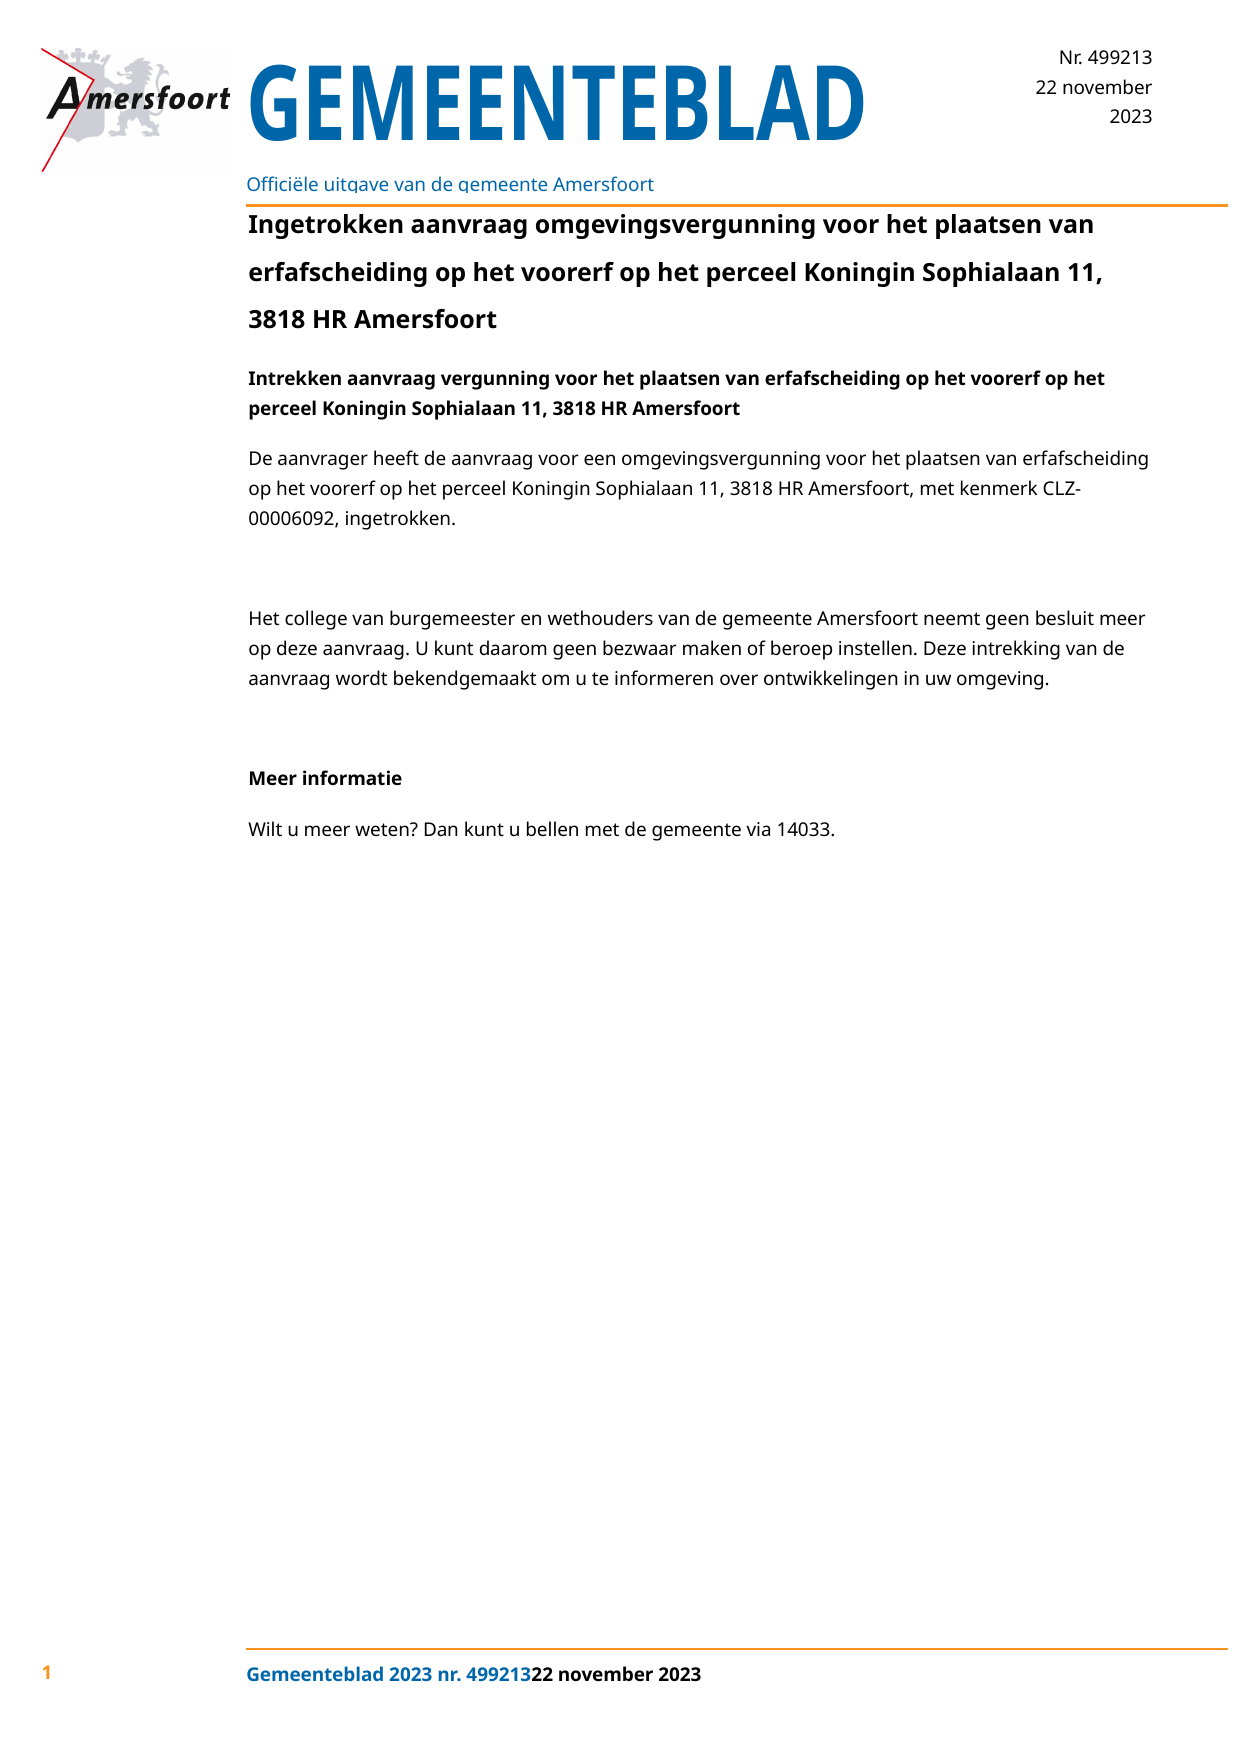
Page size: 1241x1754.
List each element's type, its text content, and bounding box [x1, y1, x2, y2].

text Meer informatie [248, 766, 1152, 791]
picture [41, 47, 231, 172]
text Het college van burgemeester en wethouders van de gemeente Amersfoort neemt geen besluit meer op deze aanvraag. U kunt daarom geen bezwaar maken of beroep instellen. Deze intrekking van de aanvraag wordt bekendgemaakt om u te informeren over ontwikkelingen in uw omgeving. [248, 606, 1152, 690]
text Ingetrokken aanvraag omgevingsvergunning voor het plaatsen van erfafscheiding op het voorerf op het perceel Koningin Sophialaan 11, 3818 HR Amersfoort [248, 207, 1152, 336]
text Intrekken aanvraag vergunning voor het plaatsen van erfafscheiding op het voorerf op het perceel Koningin Sophialaan 11, 3818 HR Amersfoort [248, 366, 1152, 421]
text De aanvrager heeft de aanvraag voor een omgevingsvergunning voor het plaatsen van erfafscheiding op het voorerf op het perceel Koningin Sophialaan 11, 3818 HR Amersfoort, met kenmerk CLZ-00006092, ingetrokken. [248, 446, 1152, 530]
text Wilt u meer weten? Dan kunt u bellen met de gemeente via 14033. [248, 816, 1152, 842]
